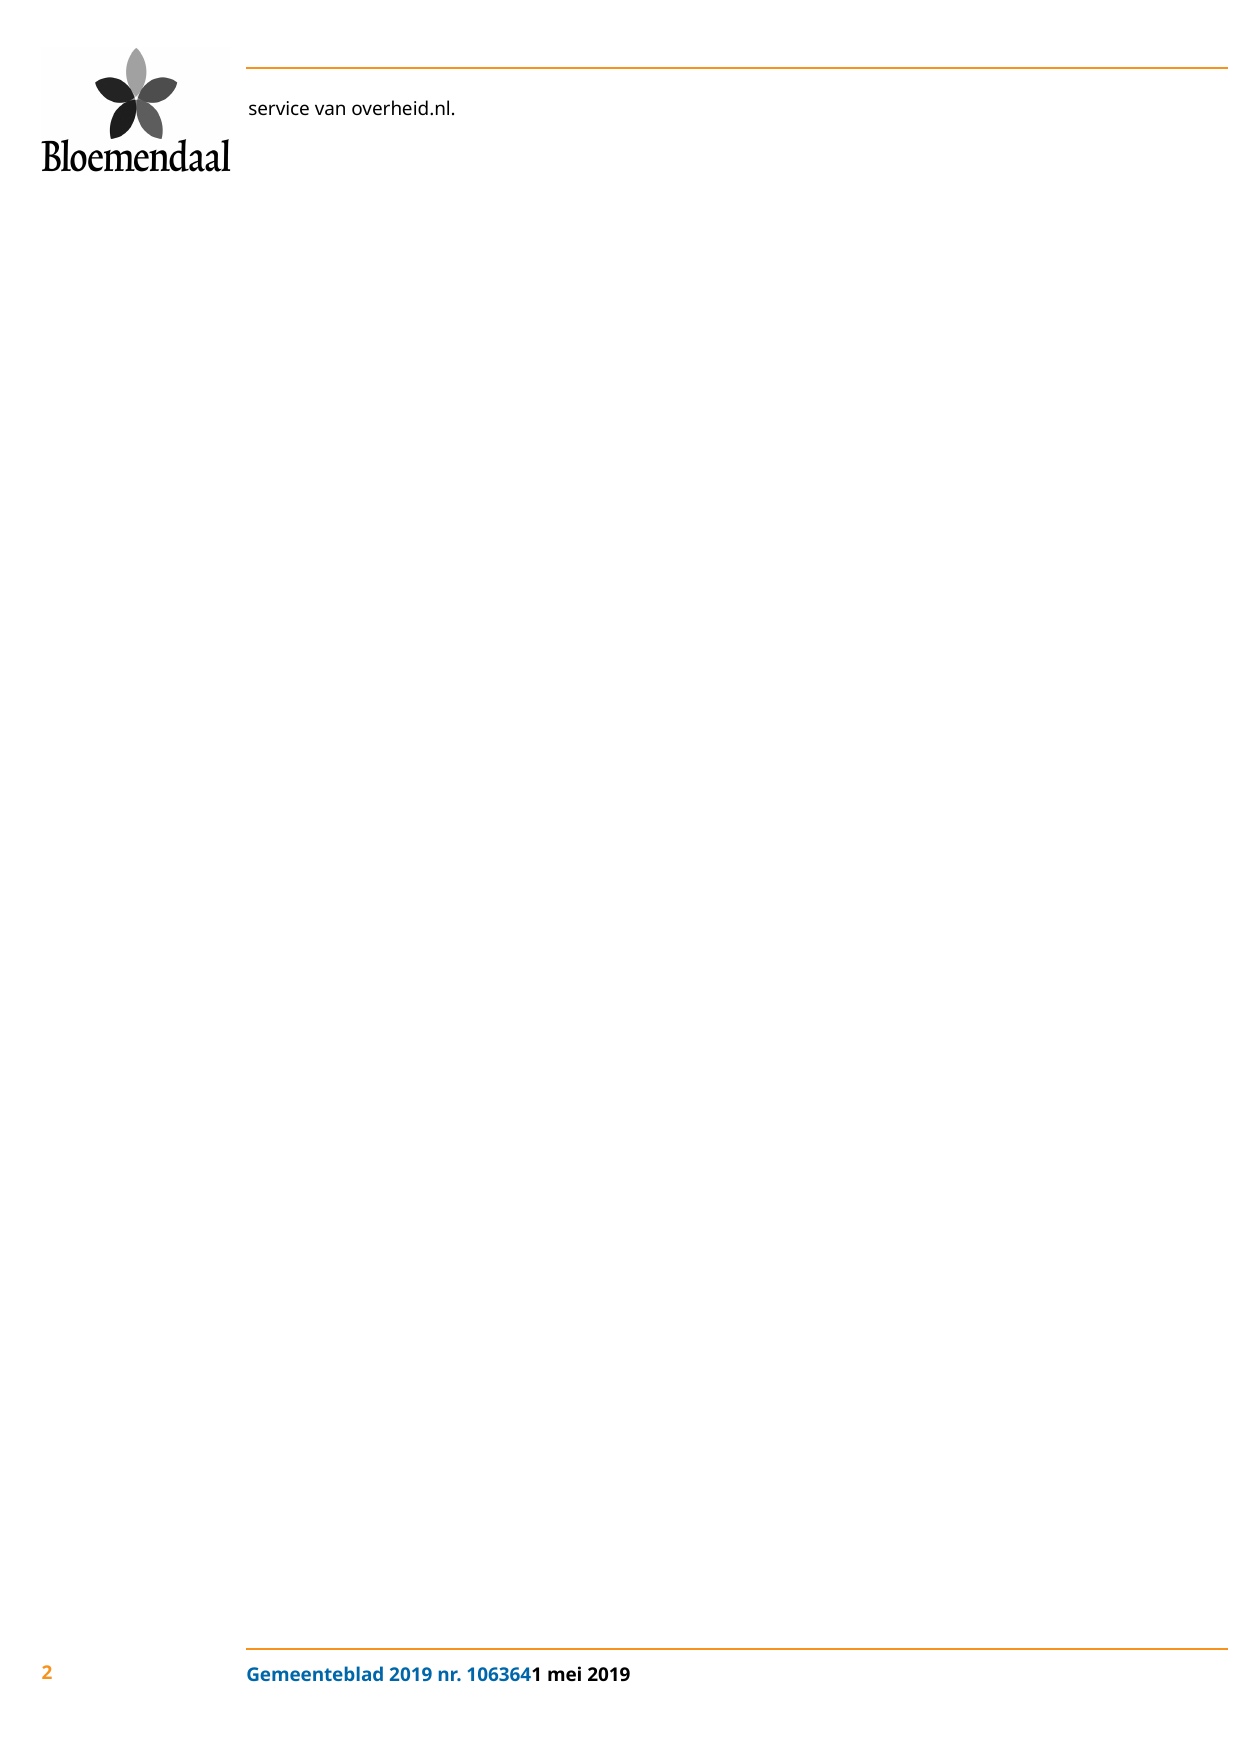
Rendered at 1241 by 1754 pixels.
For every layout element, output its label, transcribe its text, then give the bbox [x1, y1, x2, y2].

picture [41, 47, 231, 172]
text service van overheid.nl. [248, 95, 1152, 121]
